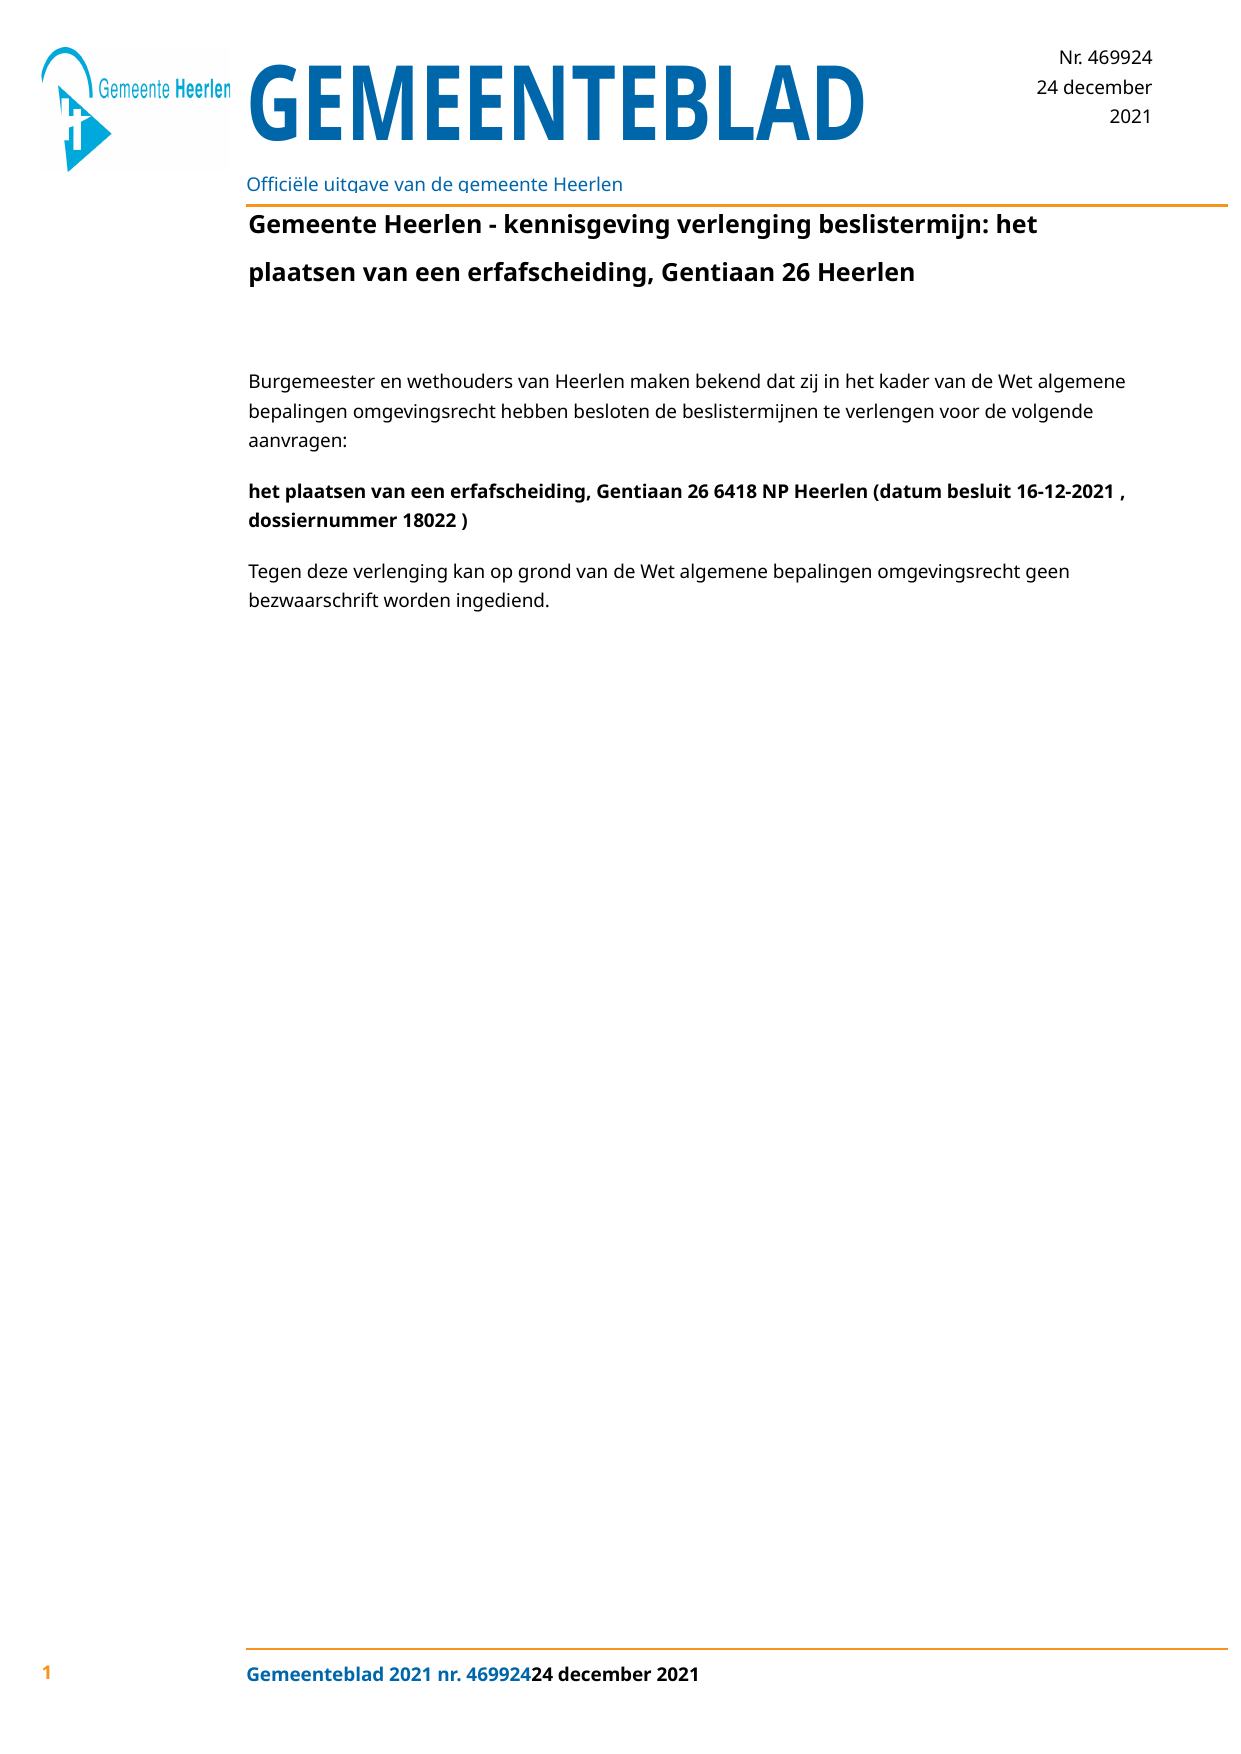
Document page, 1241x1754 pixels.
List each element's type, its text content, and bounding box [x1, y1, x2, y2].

text Gemeente Heerlen - kennisgeving verlenging beslistermijn: het plaatsen van een erfafscheiding, Gentiaan 26 Heerlen [248, 207, 1152, 288]
picture [41, 47, 59, 70]
text het plaatsen van een erfafscheiding, Gentiaan 26 6418 NP Heerlen (datum besluit 16-12-2021 , dossiernummer 18022 ) [248, 478, 1152, 533]
text Burgemeester en wethouders van Heerlen maken bekend dat zij in het kader van de Wet algemene bepalingen omgevingsrecht hebben besloten de beslistermijnen te verlengen voor de volgende aanvragen: [248, 368, 1152, 453]
picture [41, 47, 231, 172]
text Tegen deze verlenging kan op grond van de Wet algemene bepalingen omgevingsrecht geen bezwaarschrift worden ingediend. [248, 558, 1152, 613]
